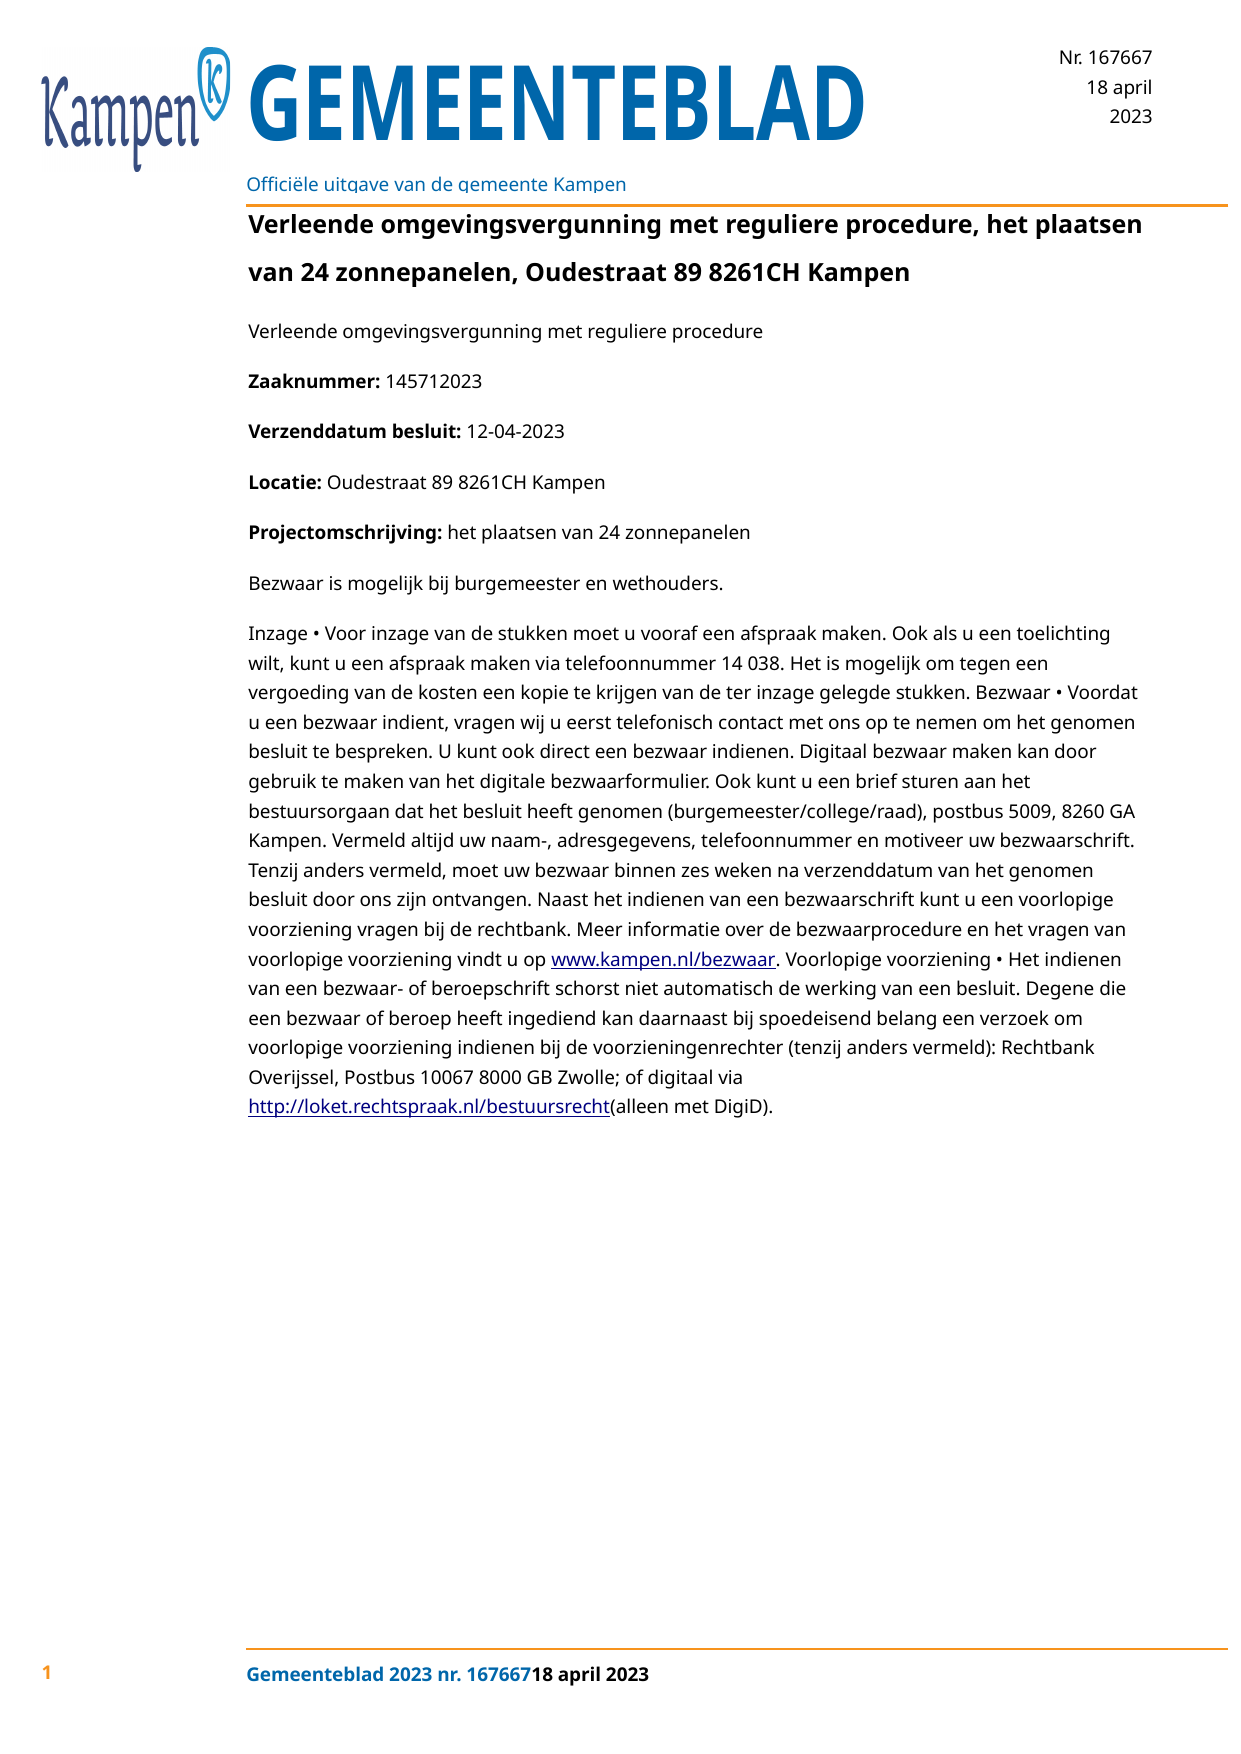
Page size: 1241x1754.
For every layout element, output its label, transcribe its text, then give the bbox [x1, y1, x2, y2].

text Locatie: Oudestraat 89 8261CH Kampen [248, 469, 1152, 495]
text Verleende omgevingsvergunning met reguliere procedure, het plaatsen van 24 zonnepanelen, Oudestraat 89 8261CH Kampen [248, 207, 1152, 288]
picture [41, 47, 231, 172]
text Verzenddatum besluit: 12-04-2023 [248, 419, 1152, 444]
text Bezwaar is mogelijk bij burgemeester en wethouders. [248, 570, 1152, 596]
text Verleende omgevingsvergunning met reguliere procedure [248, 318, 1152, 344]
text Inzage • Voor inzage van de stukken moet u vooraf een afspraak maken. Ook als u een toelichting wilt, kunt u een afspraak maken via telefoonnummer 14 038. Het is mogelijk om tegen een vergoeding van de kosten een kopie te krijgen van de ter inzage gelegde stukken. Bezwaar • Voordat u een bezwaar indient, vragen wij u eerst telefonisch contact met ons op te nemen om het genomen besluit te bespreken. U kunt ook direct een bezwaar indienen. Digitaal bezwaar maken kan door gebruik te maken van het digitale bezwaarformulier. Ook kunt u een brief sturen aan het bestuursorgaan dat het besluit heeft genomen (burgemeester/college/raad), postbus 5009, 8260 GA Kampen. Vermeld altijd uw naam-, adresgegevens, telefoonnummer en motiveer uw bezwaarschrift. Tenzij anders vermeld, moet uw bezwaar binnen zes weken na verzenddatum van het genomen besluit door ons zijn ontvangen. Naast het indienen van een bezwaarschrift kunt u een voorlopige voorziening vragen bij de rechtbank. Meer informatie over de bezwaarprocedure en het vragen van voorlopige voorziening vindt u op www.kampen.nl/bezwaar. Voorlopige voorziening • Het indienen van een bezwaar- of beroepschrift schorst niet automatisch de werking van een besluit. Degene die een bezwaar of beroep heeft ingediend kan daarnaast bij spoedeisend belang een verzoek om voorlopige voorziening indienen bij de voorzieningenrechter (tenzij anders vermeld): Rechtbank Overijssel, Postbus 10067 8000 GB Zwolle; of digitaal via http://loket.rechtspraak.nl/bestuursrecht(alleen met DigiD). [248, 620, 1152, 1119]
text Zaaknummer: 145712023 [248, 368, 1152, 394]
text Projectomschrijving: het plaatsen van 24 zonnepanelen [248, 519, 1152, 545]
